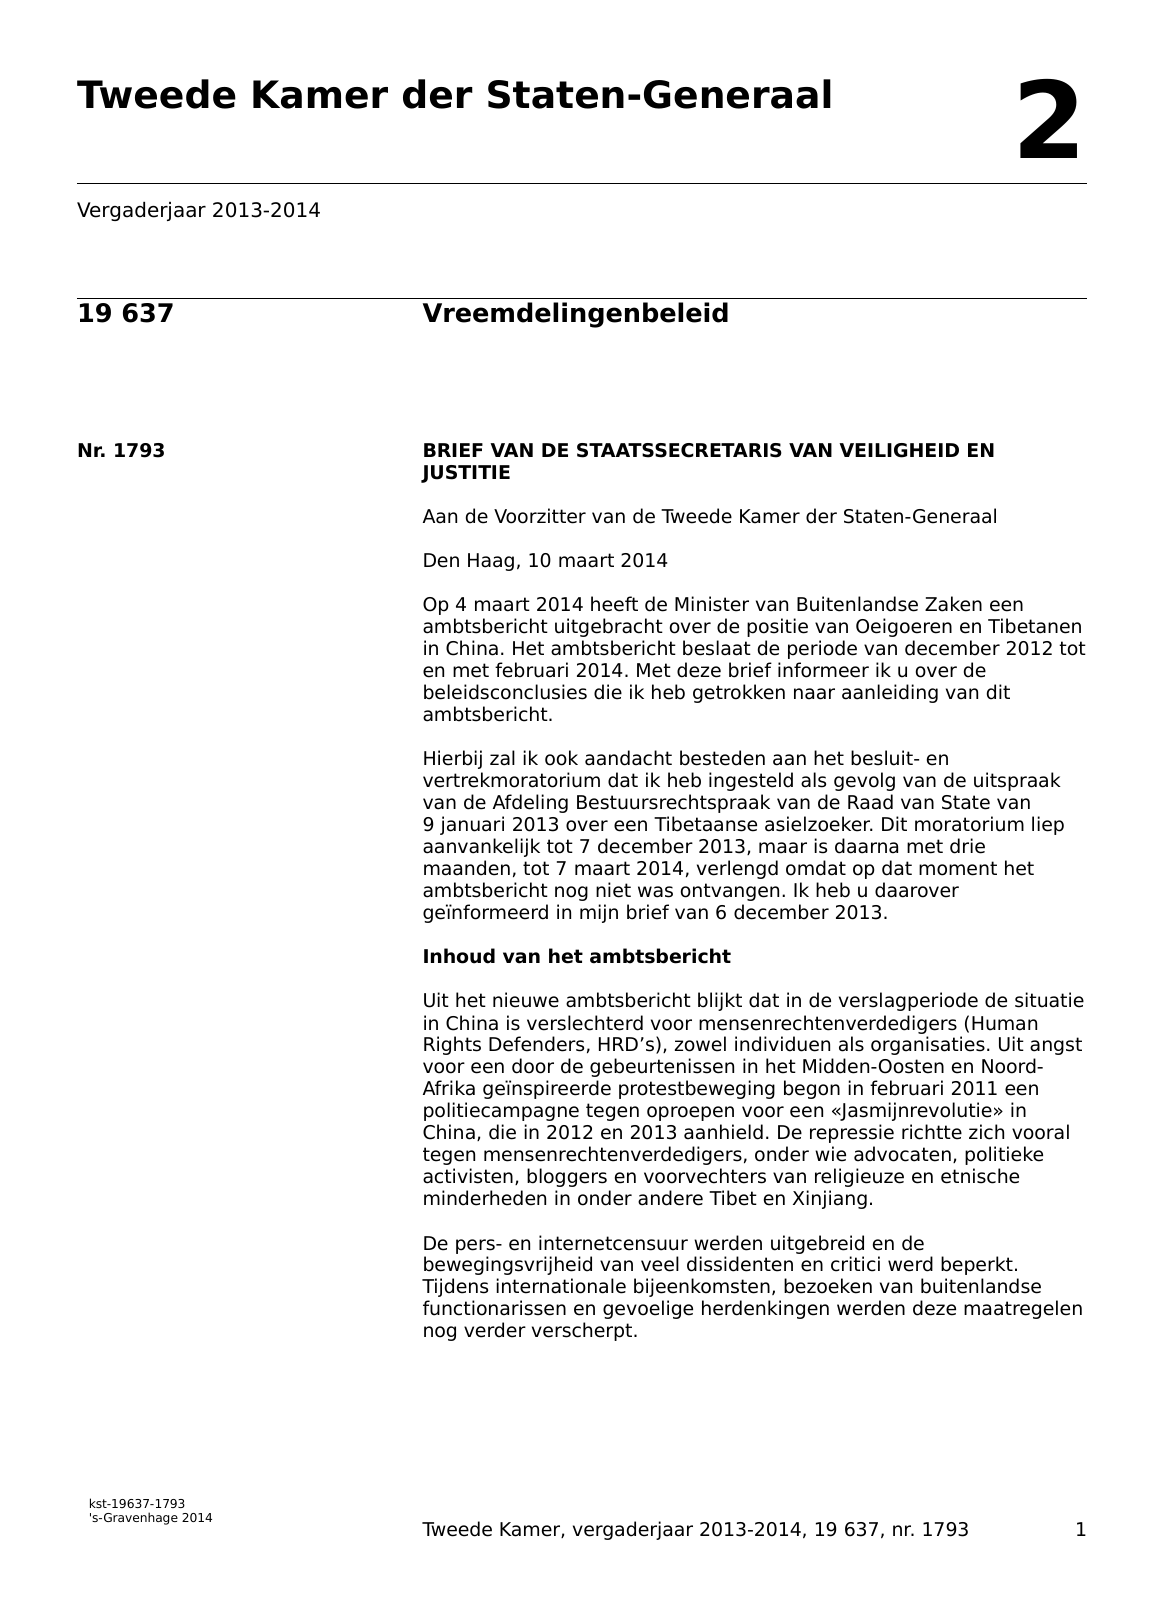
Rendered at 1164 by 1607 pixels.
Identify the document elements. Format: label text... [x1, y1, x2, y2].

table_header 2 [886, 59, 1087, 183]
table_cell Vergaderjaar 2013-2014 [77, 184, 1087, 298]
text kst-19637-1793 [88, 1497, 323, 1511]
subtitle 19 637 Vreemdelingenbeleid [77, 299, 1087, 329]
subtitle Nr. 1793 BRIEF VAN DE STAATSSECRETARIS VAN VEILIGHEID EN JUSTITIE [77, 440, 1087, 484]
text Op 4 maart 2014 heeft de Minister van Buitenlandse Zaken een ambtsbericht uitgebracht over de positie van Oeigoeren en Tibetanen in China. Het ambtsbericht beslaat de periode van december 2012 tot en met februari 2014. Met deze brief informeer ik u over de beleidsconclusies die ik heb getrokken naar aanleiding van dit ambtsbericht. [422, 594, 1087, 726]
text Den Haag, 10 maart 2014 [422, 550, 1087, 572]
text 's-Gravenhage 2014 [88, 1511, 323, 1525]
text De pers- en internetcensuur werden uitgebreid en de bewegingsvrijheid van veel dissidenten en critici werd beperkt. Tijdens internationale bijeenkomsten, bezoeken van buitenlandse functionarissen en gevoelige herdenkingen werden deze maatregelen nog verder verscherpt. [422, 1232, 1087, 1342]
subtitle Inhoud van het ambtsbericht [422, 946, 1087, 968]
text Uit het nieuwe ambtsbericht blijkt dat in de verslagperiode de situatie in China is verslechterd voor mensenrechtenverdedigers (Human Rights Defenders, HRD’s), zowel individuen als organisaties. Uit angst voor een door de gebeurtenissen in het Midden-Oosten en Noord-Afrika geïnspireerde protestbeweging begon in februari 2011 een politiecampagne tegen oproepen voor een «Jasmijnrevolutie» in China, die in 2012 en 2013 aanhield. De repressie richtte zich vooral tegen mensenrechtenverdedigers, onder wie advocaten, politieke activisten, bloggers en voorvechters van religieuze en etnische minderheden in onder andere Tibet en Xinjiang. [422, 990, 1087, 1210]
table_header Tweede Kamer der Staten-Generaal [77, 59, 886, 183]
text Aan de Voorzitter van de Tweede Kamer der Staten-Generaal [422, 506, 1087, 528]
text Hierbij zal ik ook aandacht besteden aan het besluit- en vertrekmoratorium dat ik heb ingesteld als gevolg van de uitspraak van de Afdeling Bestuursrechtspraak van de Raad van State van 9 januari 2013 over een Tibetaanse asielzoeker. Dit moratorium liep aanvankelijk tot 7 december 2013, maar is daarna met drie maanden, tot 7 maart 2014, verlengd omdat op dat moment het ambtsbericht nog niet was ontvangen. Ik heb u daarover geïnformeerd in mijn brief van 6 december 2013. [422, 748, 1087, 924]
